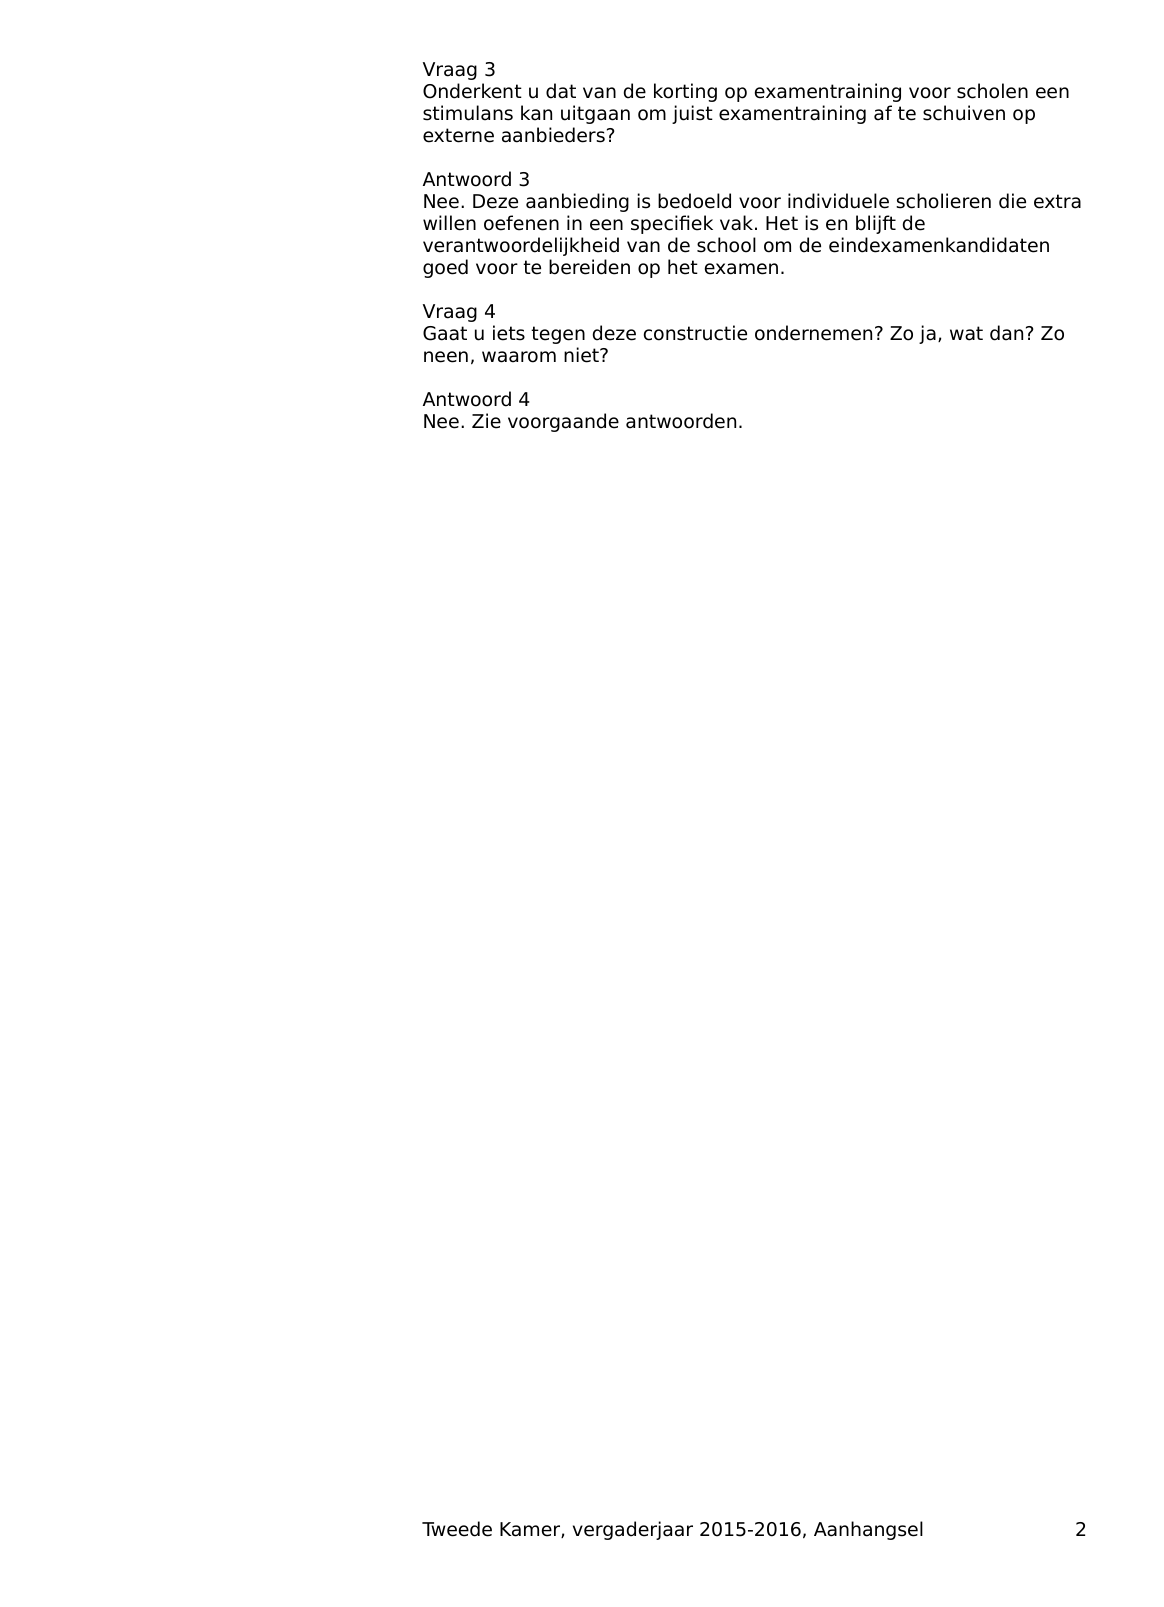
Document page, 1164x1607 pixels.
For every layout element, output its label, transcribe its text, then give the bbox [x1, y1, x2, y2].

text Antwoord 4 [422, 389, 1087, 411]
text Gaat u iets tegen deze constructie ondernemen? Zo ja, wat dan? Zo neen, waarom niet? [422, 323, 1087, 367]
text Vraag 3 [422, 59, 1087, 81]
text Nee. Zie voorgaande antwoorden. [422, 411, 1087, 433]
text Nee. Deze aanbieding is bedoeld voor individuele scholieren die extra willen oefenen in een specifiek vak. Het is en blijft de verantwoordelijkheid van de school om de eindexamenkandidaten goed voor te bereiden op het examen. [422, 191, 1087, 279]
text Vraag 4 [422, 301, 1087, 323]
text Onderkent u dat van de korting op examentraining voor scholen een stimulans kan uitgaan om juist examentraining af te schuiven op externe aanbieders? [422, 81, 1087, 147]
text Antwoord 3 [422, 169, 1087, 191]
